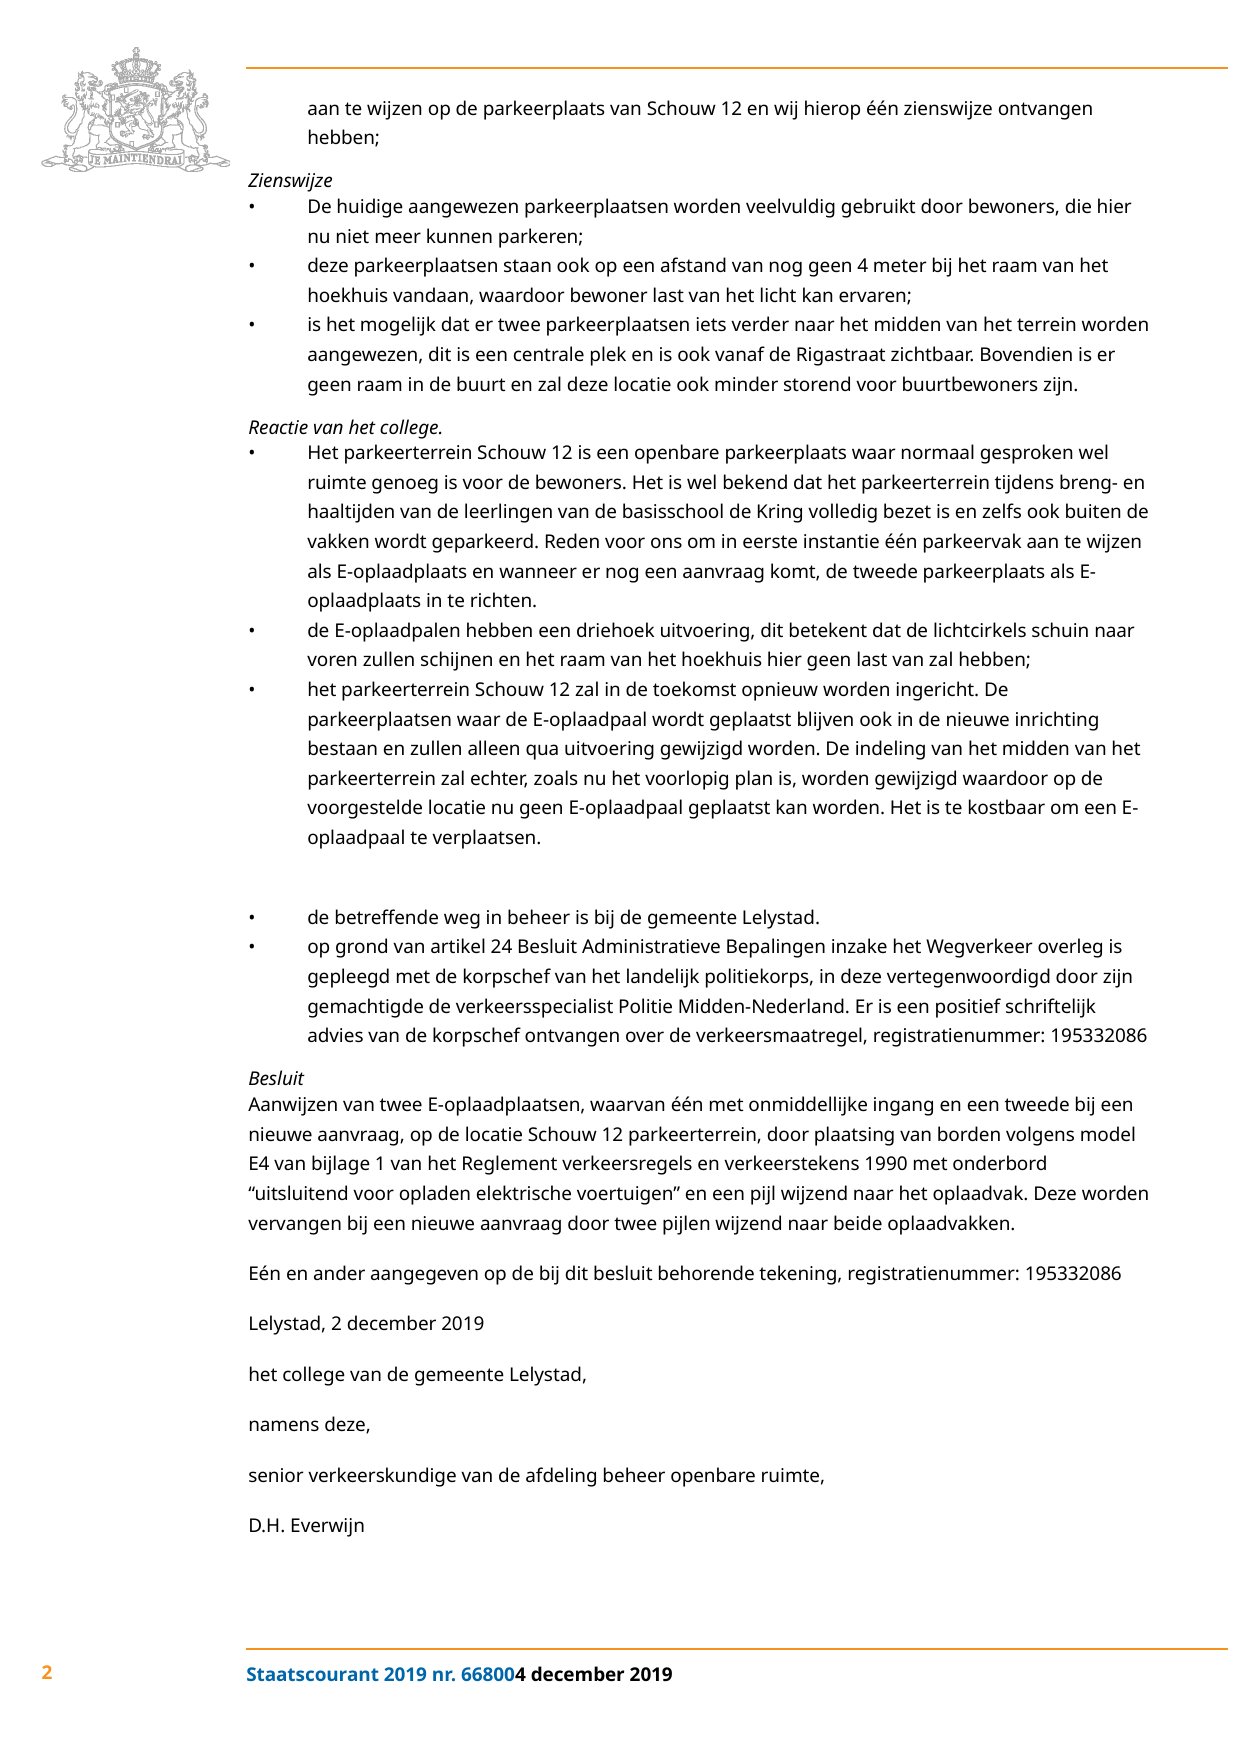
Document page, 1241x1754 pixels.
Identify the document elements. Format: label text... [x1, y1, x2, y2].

text het college van de gemeente Lelystad, [248, 1361, 1152, 1387]
text Lelystad, 2 december 2019 [248, 1311, 1152, 1336]
text namens deze, [248, 1411, 1152, 1437]
picture [41, 47, 231, 172]
list Het parkeerterrein Schouw 12 is een openbare parkeerplaats waar normaal gesproken wel ruimte genoeg is voor de bewoners. Het is wel bekend dat het parkeerterrein tijdens breng- en haaltijden van de leerlingen van de basisschool de Kring volledig bezet is en zelfs ook buiten de vakken wordt geparkeerd. Reden voor ons om in eerste instantie één parkeervak aan te wijzen als E-oplaadplaats en wanneer er nog een aanvraag komt, de tweede parkeerplaats als E-oplaadplaats in te richten. [248, 439, 1152, 613]
list is het mogelijk dat er twee parkeerplaatsen iets verder naar het midden van het terrein worden aangewezen, dit is een centrale plek en is ook vanaf de Rigastraat zichtbaar. Bovendien is er geen raam in de buurt en zal deze locatie ook minder storend voor buurtbewoners zijn. [248, 312, 1152, 396]
text Besluit [248, 1066, 1152, 1091]
list De huidige aangewezen parkeerplaatsen worden veelvuldig gebruikt door bewoners, die hier nu niet meer kunnen parkeren; [248, 193, 1152, 248]
text Aanwijzen van twee E-oplaadplaatsen, waarvan één met onmiddellijke ingang en een tweede bij een nieuwe aanvraag, op de locatie Schouw 12 parkeerterrein, door plaatsing van borden volgens model E4 van bijlage 1 van het Reglement verkeersregels en verkeerstekens 1990 met onderbord “uitsluitend voor opladen elektrische voertuigen” en een pijl wijzend naar het oplaadvak. Deze worden vervangen bij een nieuwe aanvraag door twee pijlen wijzend naar beide oplaadvakken. [248, 1091, 1152, 1235]
text D.H. Everwijn [248, 1512, 1152, 1538]
list op grond van artikel 24 Besluit Administratieve Bepalingen inzake het Wegverkeer overleg is gepleegd met de korpschef van het landelijk politiekorps, in deze vertegenwoordigd door zijn gemachtigde de verkeersspecialist Politie Midden-Nederland. Er is een positief schriftelijk advies van de korpschef ontvangen over de verkeersmaatregel, registratienummer: 195332086 [248, 934, 1152, 1048]
text Reactie van het college. [248, 414, 1152, 439]
list aan te wijzen op de parkeerplaats van Schouw 12 en wij hierop één zienswijze ontvangen hebben; [248, 95, 1152, 150]
list het parkeerterrein Schouw 12 zal in de toekomst opnieuw worden ingericht. De parkeerplaatsen waar de E-oplaadpaal wordt geplaatst blijven ook in de nieuwe inrichting bestaan en zullen alleen qua uitvoering gewijzigd worden. De indeling van het midden van het parkeerterrein zal echter, zoals nu het voorlopig plan is, worden gewijzigd waardoor op de voorgestelde locatie nu geen E-oplaadpaal geplaatst kan worden. Het is te kostbaar om een E-oplaadpaal te verplaatsen. [248, 676, 1152, 850]
list de E-oplaadpalen hebben een driehoek uitvoering, dit betekent dat de lichtcirkels schuin naar voren zullen schijnen en het raam van het hoekhuis hier geen last van zal hebben; [248, 617, 1152, 672]
list de betreffende weg in beheer is bij de gemeente Lelystad. [248, 904, 1152, 930]
text Eén en ander aangegeven op de bij dit besluit behorende tekening, registratienummer: 195332086 [248, 1260, 1152, 1286]
text Zienswijze [248, 167, 1152, 193]
list deze parkeerplaatsen staan ook op een afstand van nog geen 4 meter bij het raam van het hoekhuis vandaan, waardoor bewoner last van het licht kan ervaren; [248, 252, 1152, 308]
text senior verkeerskundige van de afdeling beheer openbare ruimte, [248, 1462, 1152, 1487]
